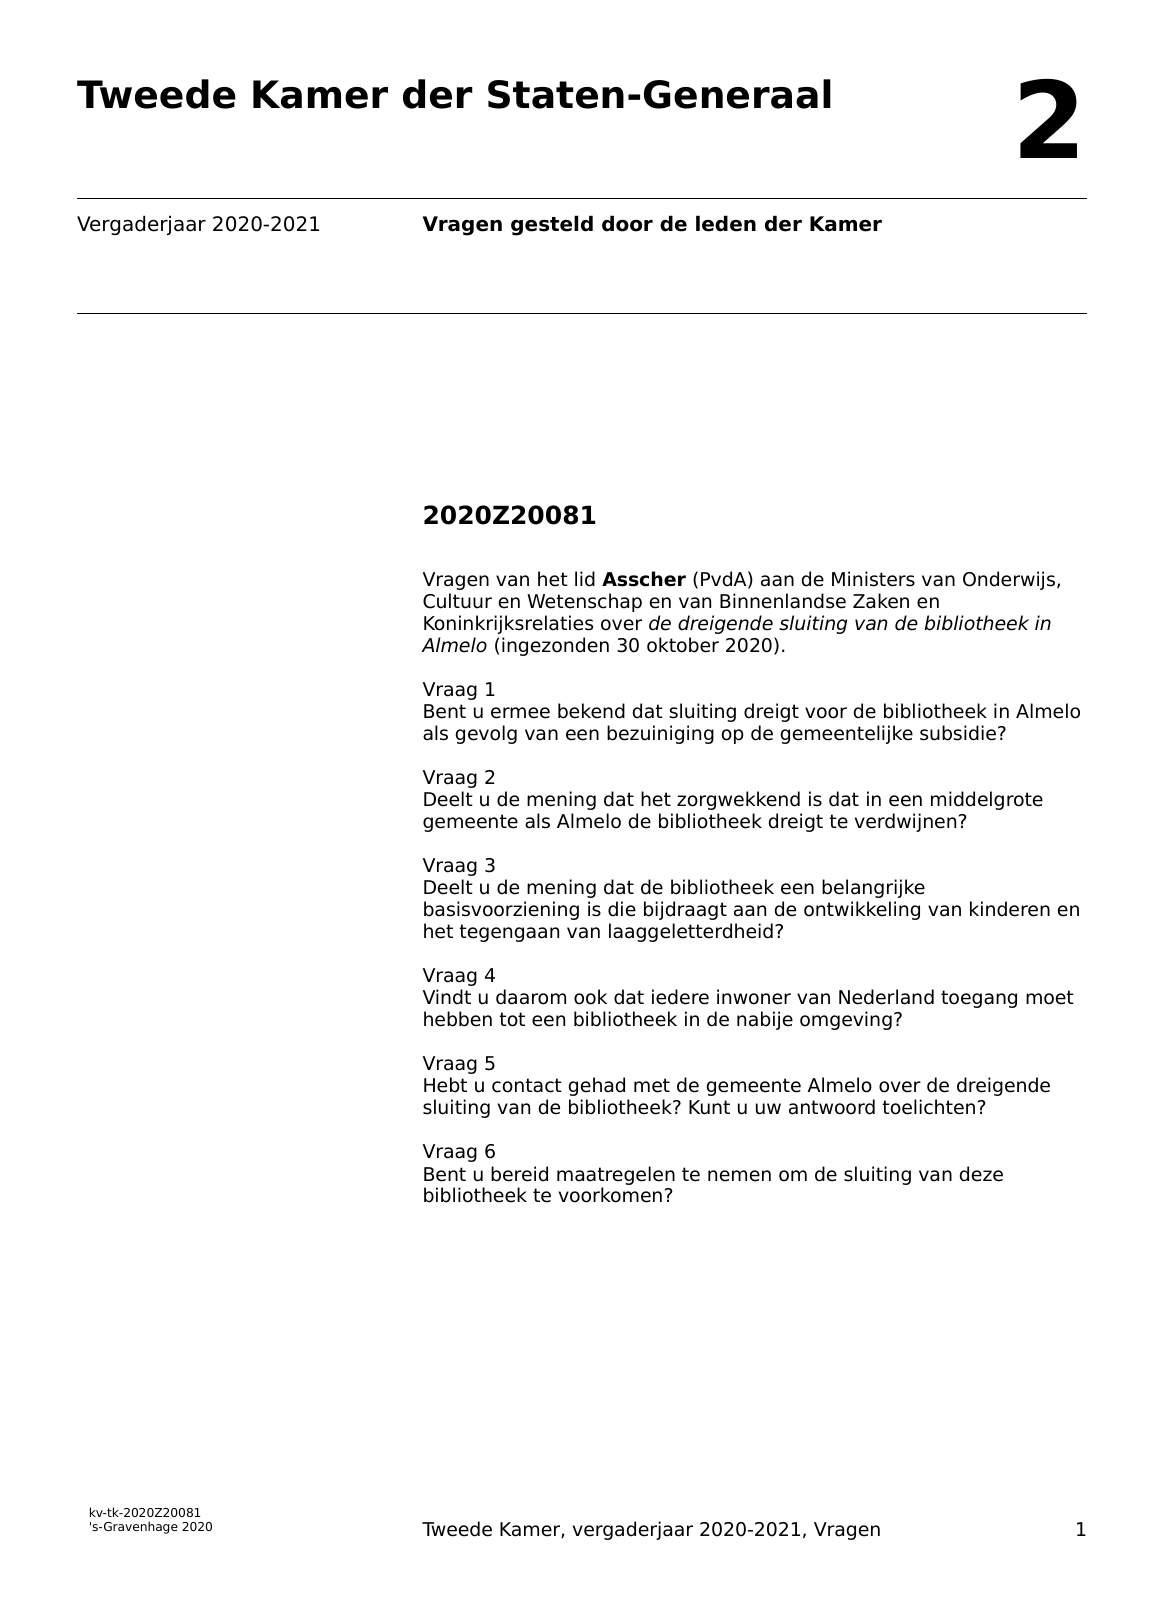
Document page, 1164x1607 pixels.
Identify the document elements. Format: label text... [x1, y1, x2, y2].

text 2020Z20081 [422, 501, 1087, 531]
text kv-tk-2020Z20081 [88, 1506, 323, 1520]
table_cell Vergaderjaar 2020-2021 [77, 199, 422, 313]
text Deelt u de mening dat de bibliotheek een belangrijke basisvoorziening is die bijdraagt aan de ontwikkeling van kinderen en het tegengaan van laaggeletterdheid? [422, 877, 1087, 943]
text Vraag 3 [422, 855, 1087, 877]
text Bent u ermee bekend dat sluiting dreigt voor de bibliotheek in Almelo als gevolg van een bezuiniging op de gemeentelijke subsidie? [422, 701, 1087, 745]
text Hebt u contact gehad met de gemeente Almelo over de dreigende sluiting van de bibliotheek? Kunt u uw antwoord toelichten? [422, 1075, 1087, 1119]
text Vraag 2 [422, 767, 1087, 789]
text Vraag 6 [422, 1141, 1087, 1163]
table_header Tweede Kamer der Staten-Generaal [77, 59, 886, 198]
table_header 2 [886, 59, 1087, 198]
text Deelt u de mening dat het zorgwekkend is dat in een middelgrote gemeente als Almelo de bibliotheek dreigt te verdwijnen? [422, 789, 1087, 833]
text Vraag 1 [422, 679, 1087, 701]
table_cell Vragen gesteld door de leden der Kamer [422, 199, 1087, 313]
text 's-Gravenhage 2020 [88, 1520, 323, 1534]
text Vraag 5 [422, 1053, 1087, 1075]
text Vragen van het lid Asscher (PvdA) aan de Ministers van Onderwijs, Cultuur en Wetenschap en van Binnenlandse Zaken en Koninkrijksrelaties over de dreigende sluiting van de bibliotheek in Almelo (ingezonden 30 oktober 2020). [422, 569, 1087, 657]
text Vraag 4 [422, 965, 1087, 987]
text Bent u bereid maatregelen te nemen om de sluiting van deze bibliotheek te voorkomen? [422, 1163, 1087, 1207]
text Vindt u daarom ook dat iedere inwoner van Nederland toegang moet hebben tot een bibliotheek in de nabije omgeving? [422, 987, 1087, 1031]
